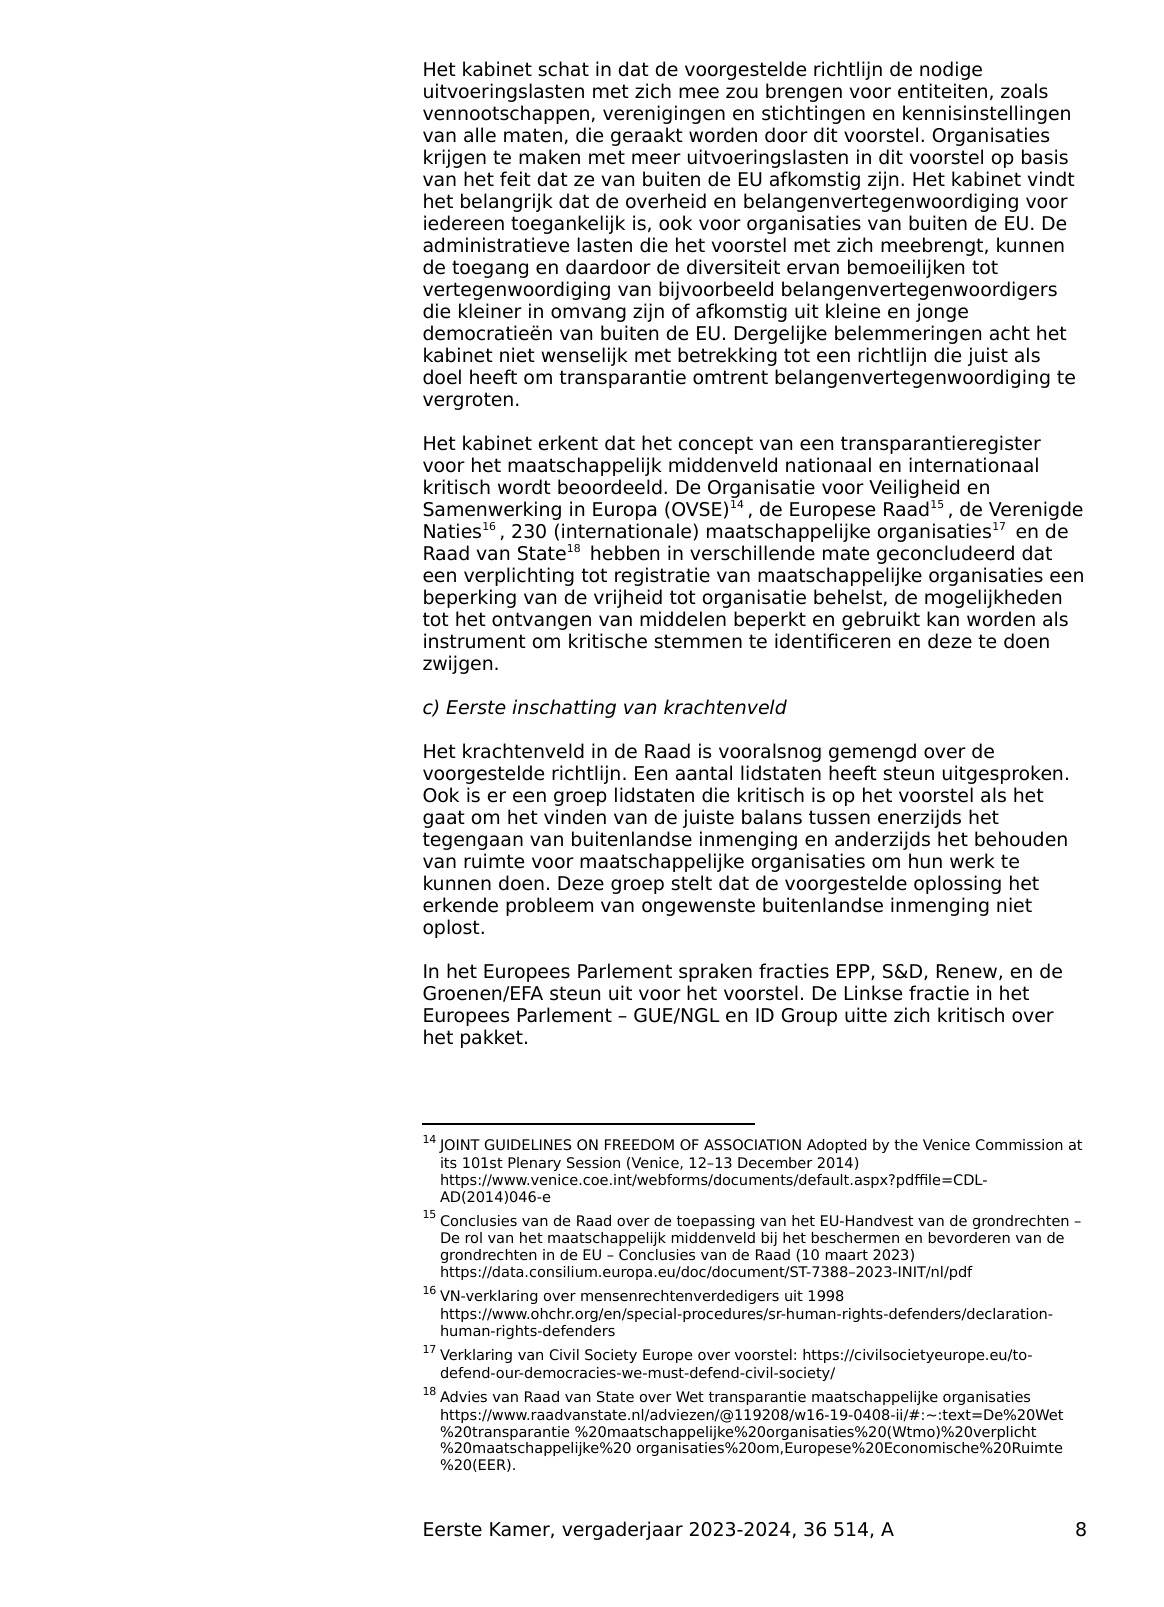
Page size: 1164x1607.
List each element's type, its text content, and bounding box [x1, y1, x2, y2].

text In het Europees Parlement spraken fracties EPP, S&D, Renew, en de Groenen/EFA steun uit voor het voorstel. De Linkse fractie in het Europees Parlement – GUE/NGL en ID Group uitte zich kritisch over het pakket. [422, 961, 1087, 1049]
text JOINT GUIDELINES ON FREEDOM OF ASSOCIATION Adopted by the Venice Commission at its 101st Plenary Session (Venice, 12–13 December 2014) https://www.venice.coe.int/webforms/documents/default.aspx?pdffile=CDL-AD(2014)046-e [422, 1133, 1087, 1206]
text VN-verklaring over mensenrechtenverdedigers uit 1998 https://www.ohchr.org/en/special-procedures/sr-human-rights-defenders/declaration-human-rights-defenders [422, 1284, 1087, 1340]
text Het kabinet schat in dat de voorgestelde richtlijn de nodige uitvoeringslasten met zich mee zou brengen voor entiteiten, zoals vennootschappen, verenigingen en stichtingen en kennisinstellingen van alle maten, die geraakt worden door dit voorstel. Organisaties krijgen te maken met meer uitvoeringslasten in dit voorstel op basis van het feit dat ze van buiten de EU afkomstig zijn. Het kabinet vindt het belangrijk dat de overheid en belangenvertegenwoordiging voor iedereen toegankelijk is, ook voor organisaties van buiten de EU. De administratieve lasten die het voorstel met zich meebrengt, kunnen de toegang en daardoor de diversiteit ervan bemoeilijken tot vertegenwoordiging van bijvoorbeeld belangenvertegenwoordigers die kleiner in omvang zijn of afkomstig uit kleine en jonge democratieën van buiten de EU. Dergelijke belemmeringen acht het kabinet niet wenselijk met betrekking tot een richtlijn die juist als doel heeft om transparantie omtrent belangenvertegenwoordiging te vergroten. [422, 59, 1087, 411]
subtitle c) Eerste inschatting van krachtenveld [422, 697, 1087, 719]
text Verklaring van Civil Society Europe over voorstel: https://civilsocietyeurope.eu/to-defend-our-democracies-we-must-defend-civil-society/ [422, 1343, 1087, 1382]
text Het kabinet erkent dat het concept van een transparantieregister voor het maatschappelijk middenveld nationaal en internationaal kritisch wordt beoordeeld. De Organisatie voor Veiligheid en Samenwerking in Europa (OVSE), de Europese Raad, de Verenigde Naties, 230 (internationale) maatschappelijke organisaties en de Raad van State hebben in verschillende mate geconcludeerd dat een verplichting tot registratie van maatschappelijke organisaties een beperking van de vrijheid tot organisatie behelst, de mogelijkheden tot het ontvangen van middelen beperkt en gebruikt kan worden als instrument om kritische stemmen te identificeren en deze te doen zwijgen. [422, 433, 1087, 675]
text Conclusies van de Raad over de toepassing van het EU-Handvest van de grondrechten – De rol van het maatschappelijk middenveld bij het beschermen en bevorderen van de grondrechten in de EU – Conclusies van de Raad (10 maart 2023) https://data.consilium.europa.eu/doc/document/ST-7388–2023-INIT/nl/pdf [422, 1208, 1087, 1281]
text Advies van Raad van State over Wet transparantie maatschappelijke organisaties https://www.raadvanstate.nl/adviezen/@119208/w16-19-0408-ii/#:~:text=De%20Wet%20transparantie %20maatschappelijke%20organisaties%20(Wtmo)%20verplicht%20maatschappelijke%20 organisaties%20om,Europese%20Economische%20Ruimte%20(EER). [422, 1385, 1087, 1474]
text Het krachtenveld in de Raad is vooralsnog gemengd over de voorgestelde richtlijn. Een aantal lidstaten heeft steun uitgesproken. Ook is er een groep lidstaten die kritisch is op het voorstel als het gaat om het vinden van de juiste balans tussen enerzijds het tegengaan van buitenlandse inmenging en anderzijds het behouden van ruimte voor maatschappelijke organisaties om hun werk te kunnen doen. Deze groep stelt dat de voorgestelde oplossing het erkende probleem van ongewenste buitenlandse inmenging niet oplost. [422, 741, 1087, 939]
